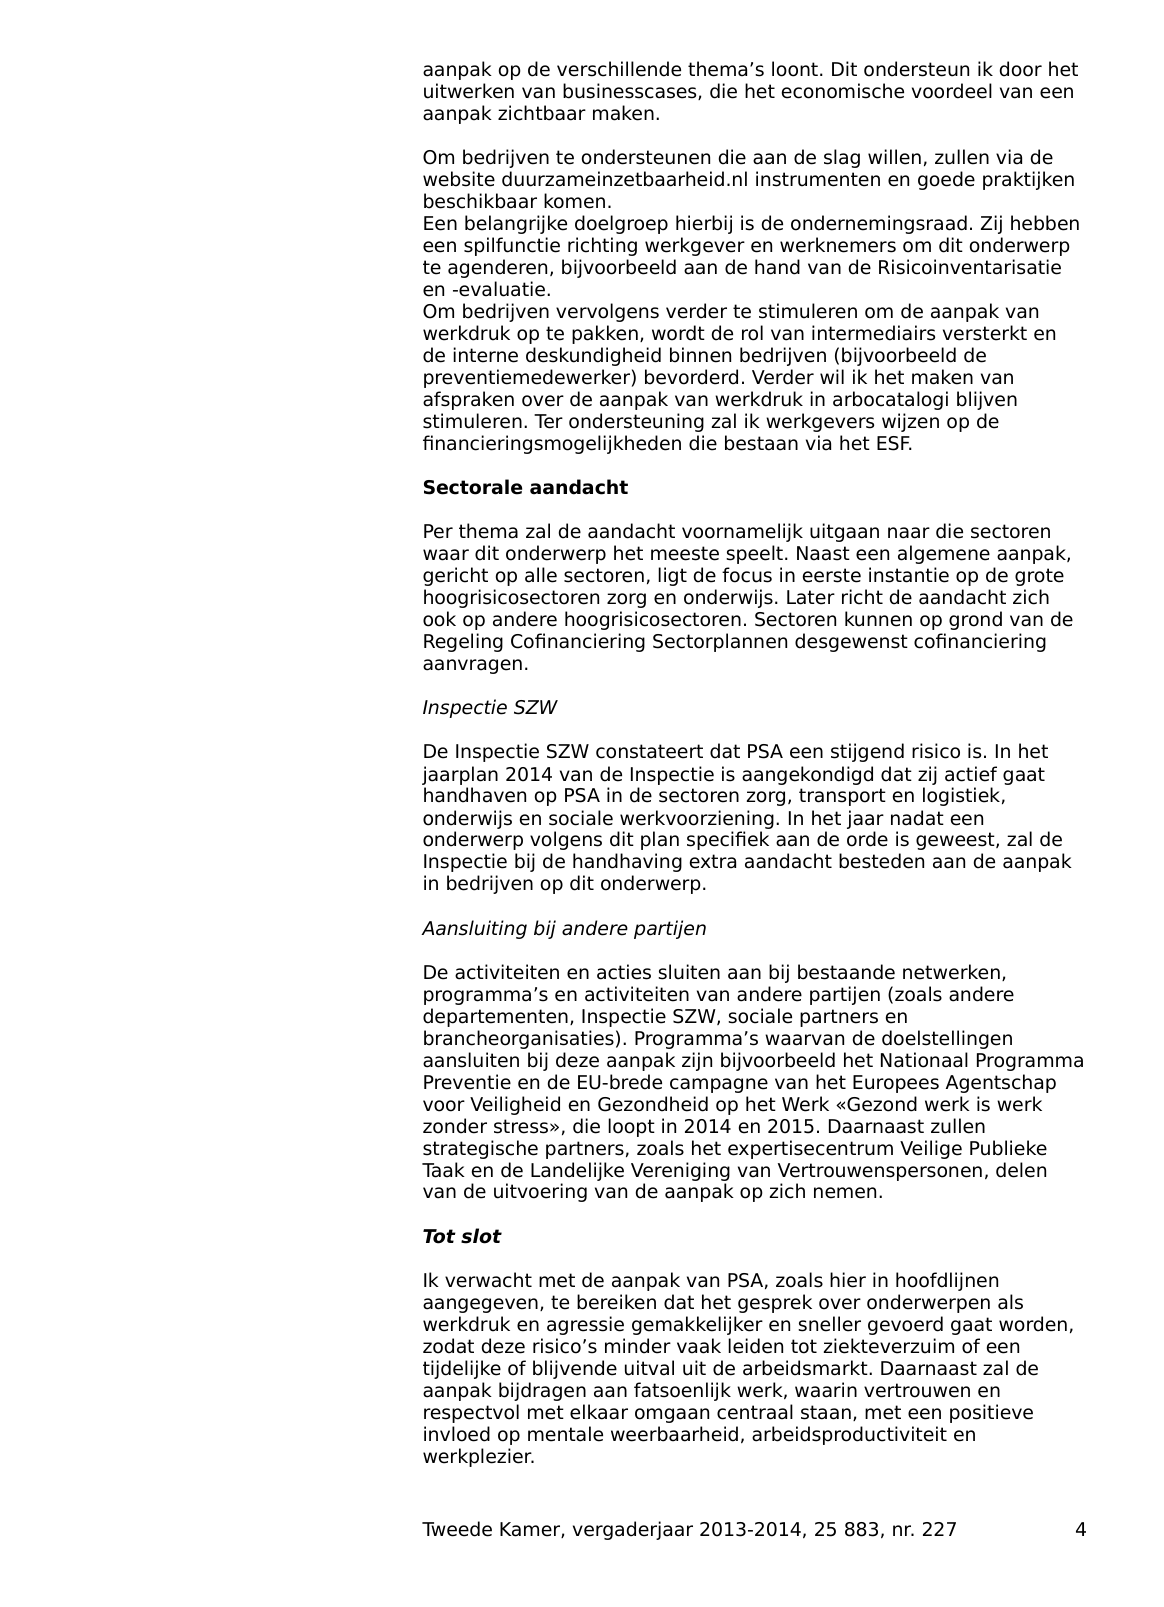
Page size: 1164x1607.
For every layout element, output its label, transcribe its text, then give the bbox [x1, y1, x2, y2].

text Een belangrijke doelgroep hierbij is de ondernemingsraad. Zij hebben een spilfunctie richting werkgever en werknemers om dit onderwerp te agenderen, bijvoorbeeld aan de hand van de Risicoinventarisatie en -evaluatie. [422, 213, 1087, 301]
text Per thema zal de aandacht voornamelijk uitgaan naar die sectoren waar dit onderwerp het meeste speelt. Naast een algemene aanpak, gericht op alle sectoren, ligt de focus in eerste instantie op de grote hoogrisicosectoren zorg en onderwijs. Later richt de aandacht zich ook op andere hoogrisicosectoren. Sectoren kunnen op grond van de Regeling Cofinanciering Sectorplannen desgewenst cofinanciering aanvragen. [422, 521, 1087, 675]
subtitle Tot slot [422, 1226, 1087, 1248]
subtitle Sectorale aandacht [422, 477, 1087, 499]
text De activiteiten en acties sluiten aan bij bestaande netwerken, programma’s en activiteiten van andere partijen (zoals andere departementen, Inspectie SZW, sociale partners en brancheorganisaties). Programma’s waarvan de doelstellingen aansluiten bij deze aanpak zijn bijvoorbeeld het Nationaal Programma Preventie en de EU-brede campagne van het Europees Agentschap voor Veiligheid en Gezondheid op het Werk «Gezond werk is werk zonder stress», die loopt in 2014 en 2015. Daarnaast zullen strategische partners, zoals het expertisecentrum Veilige Publieke Taak en de Landelijke Vereniging van Vertrouwenspersonen, delen van de uitvoering van de aanpak op zich nemen. [422, 962, 1087, 1203]
text Ik verwacht met de aanpak van PSA, zoals hier in hoofdlijnen aangegeven, te bereiken dat het gesprek over onderwerpen als werkdruk en agressie gemakkelijker en sneller gevoerd gaat worden, zodat deze risico’s minder vaak leiden tot ziekteverzuim of een tijdelijke of blijvende uitval uit de arbeidsmarkt. Daarnaast zal de aanpak bijdragen aan fatsoenlijk werk, waarin vertrouwen en respectvol met elkaar omgaan centraal staan, met een positieve invloed op mentale weerbaarheid, arbeidsproductiviteit en werkplezier. [422, 1270, 1087, 1468]
text Om bedrijven vervolgens verder te stimuleren om de aanpak van werkdruk op te pakken, wordt de rol van intermediairs versterkt en de interne deskundigheid binnen bedrijven (bijvoorbeeld de preventiemedewerker) bevorderd. Verder wil ik het maken van afspraken over de aanpak van werkdruk in arbocatalogi blijven stimuleren. Ter ondersteuning zal ik werkgevers wijzen op de financieringsmogelijkheden die bestaan via het ESF. [422, 301, 1087, 455]
subtitle Inspectie SZW [422, 697, 1087, 719]
text Om bedrijven te ondersteunen die aan de slag willen, zullen via de website duurzameinzetbaarheid.nl instrumenten en goede praktijken beschikbaar komen. [422, 147, 1087, 213]
text De Inspectie SZW constateert dat PSA een stijgend risico is. In het jaarplan 2014 van de Inspectie is aangekondigd dat zij actief gaat handhaven op PSA in de sectoren zorg, transport en logistiek, onderwijs en sociale werkvoorziening. In het jaar nadat een onderwerp volgens dit plan specifiek aan de orde is geweest, zal de Inspectie bij de handhaving extra aandacht besteden aan de aanpak in bedrijven op dit onderwerp. [422, 741, 1087, 895]
text aanpak op de verschillende thema’s loont. Dit ondersteun ik door het uitwerken van businesscases, die het economische voordeel van een aanpak zichtbaar maken. [422, 59, 1087, 125]
subtitle Aansluiting bij andere partijen [422, 917, 1087, 939]
